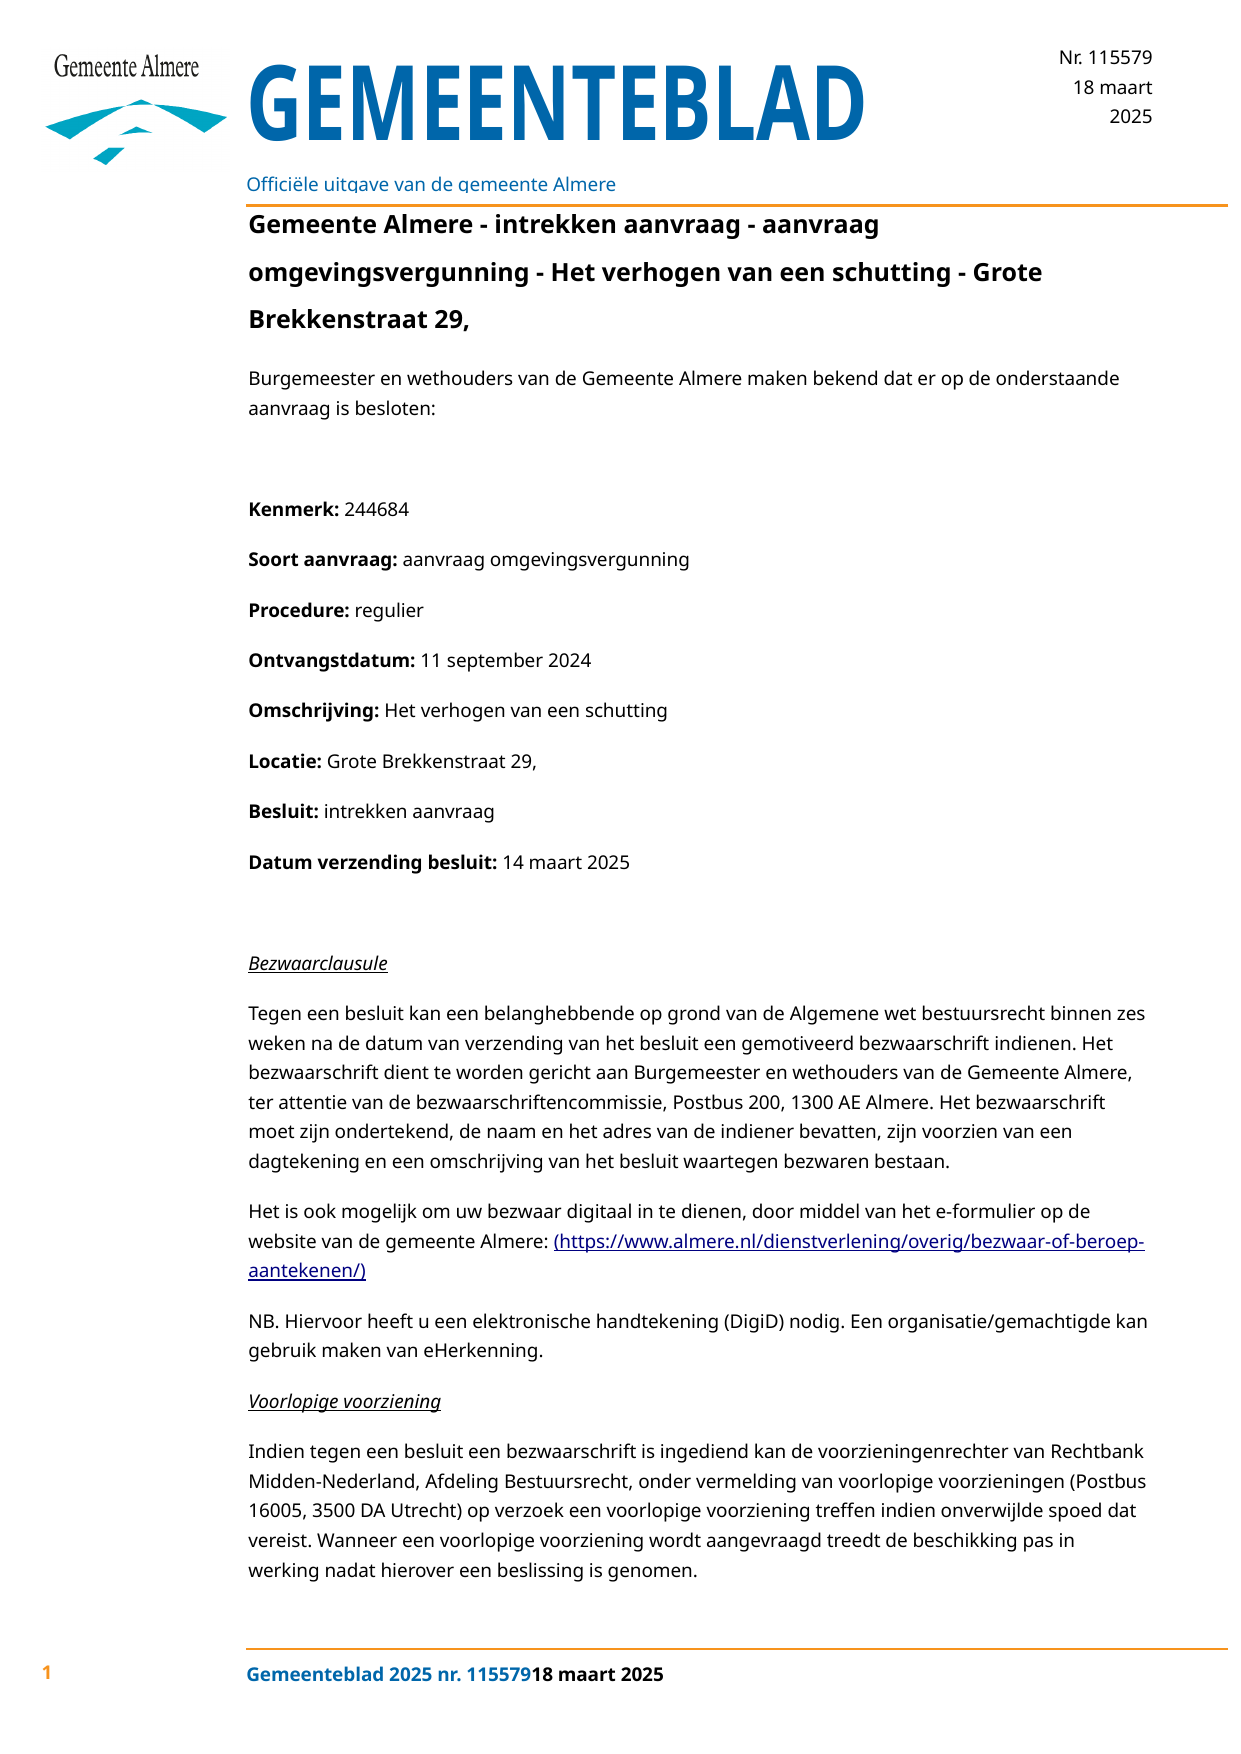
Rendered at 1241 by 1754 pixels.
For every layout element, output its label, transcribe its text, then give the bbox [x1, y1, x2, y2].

text Tegen een besluit kan een belanghebbende op grond van de Algemene wet bestuursrecht binnen zes weken na de datum van verzending van het besluit een gemotiveerd bezwaarschrift indienen. Het bezwaarschrift dient te worden gericht aan Burgemeester en wethouders van de Gemeente Almere, ter attentie van de bezwaarschriftencommissie, Postbus 200, 1300 AE Almere. Het bezwaarschrift moet zijn ondertekend, de naam en het adres van de indiener bevatten, zijn voorzien van een dagtekening en een omschrijving van het besluit waartegen bezwaren bestaan. [248, 1000, 1152, 1174]
text Gemeente Almere - intrekken aanvraag - aanvraag omgevingsvergunning - Het verhogen van een schutting - Grote Brekkenstraat 29, [248, 207, 1152, 336]
text Procedure: regulier [248, 597, 1152, 622]
text Indien tegen een besluit een bezwaarschrift is ingediend kan de voorzieningenrechter van Rechtbank Midden-Nederland, Afdeling Bestuursrecht, onder vermelding van voorlopige voorzieningen (Postbus 16005, 3500 DA Utrecht) op verzoek een voorlopige voorziening treffen indien onverwijlde spoed dat vereist. Wanneer een voorlopige voorziening wordt aangevraagd treedt de beschikking pas in werking nadat hierover een beslissing is genomen. [248, 1438, 1152, 1582]
text Kenmerk: 244684 [248, 496, 1152, 522]
text Locatie: Grote Brekkenstraat 29, [248, 748, 1152, 774]
text NB. Hiervoor heeft u een elektronische handtekening (DigiD) nodig. Een organisatie/gemachtigde kan gebruik maken van eHerkenning. [248, 1308, 1152, 1363]
text Voorlopige voorziening [248, 1388, 1152, 1414]
text Soort aanvraag: aanvraag omgevingsvergunning [248, 546, 1152, 572]
text Bezwaarclausule [248, 950, 1152, 975]
text Datum verzending besluit: 14 maart 2025 [248, 849, 1152, 874]
text Het is ook mogelijk om uw bezwaar digitaal in te dienen, door middel van het e-formulier op de website van de gemeente Almere: (https://www.almere.nl/dienstverlening/overig/bezwaar-of-beroep-aantekenen/) [248, 1198, 1152, 1283]
text Burgemeester en wethouders van de Gemeente Almere maken bekend dat er op de onderstaande aanvraag is besloten: [248, 366, 1152, 421]
picture [41, 47, 231, 172]
text Besluit: intrekken aanvraag [248, 798, 1152, 824]
text Ontvangstdatum: 11 september 2024 [248, 647, 1152, 673]
text Omschrijving: Het verhogen van een schutting [248, 698, 1152, 723]
